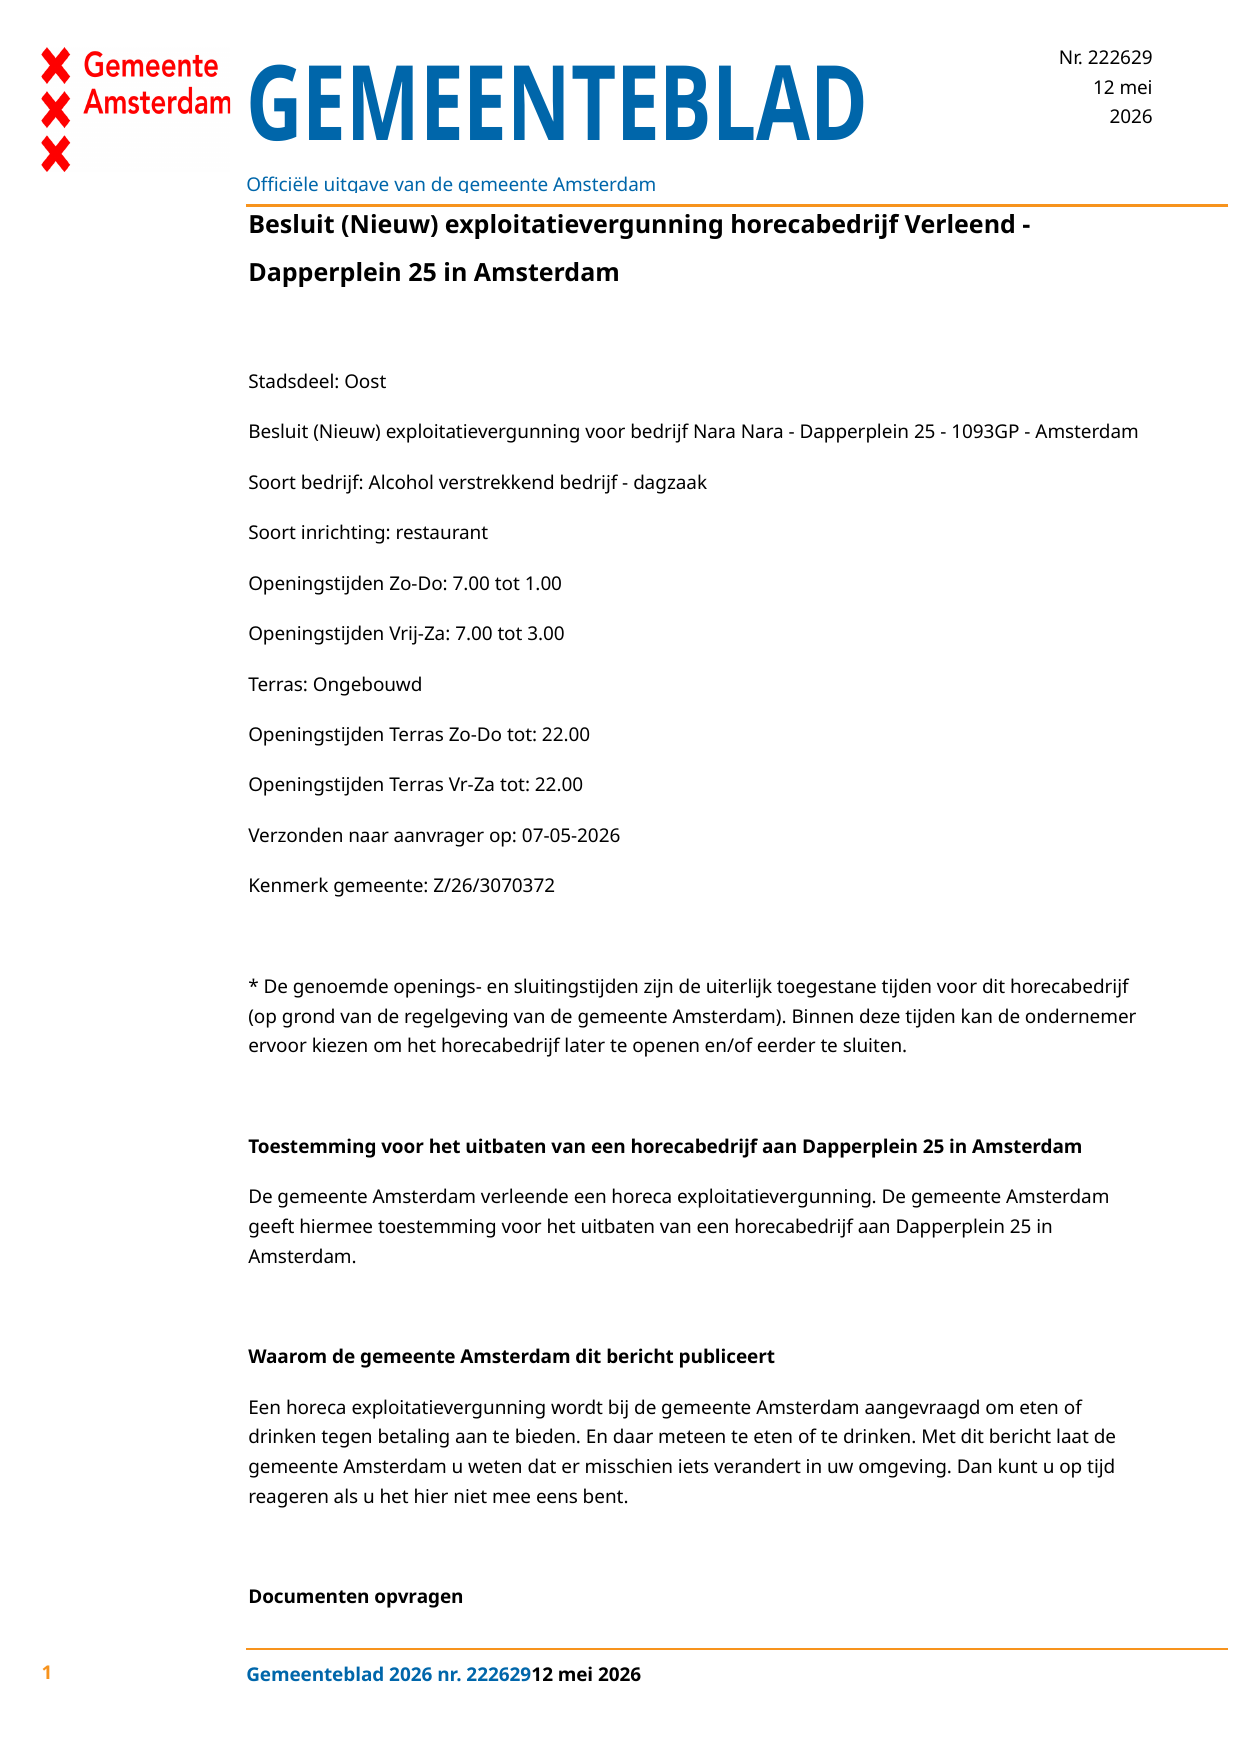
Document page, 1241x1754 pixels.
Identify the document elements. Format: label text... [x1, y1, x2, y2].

text Terras: Ongebouwd [248, 671, 1152, 697]
text Een horeca exploitatievergunning wordt bij de gemeente Amsterdam aangevraagd om eten of drinken tegen betaling aan te bieden. En daar meteen te eten of te drinken. Met dit bericht laat de gemeente Amsterdam u weten dat er misschien iets verandert in uw omgeving. Dan kunt u op tijd reageren als u het hier niet mee eens bent. [248, 1394, 1152, 1509]
text Toestemming voor het uitbaten van een horecabedrijf aan Dapperplein 25 in Amsterdam [248, 1133, 1152, 1159]
text Openingstijden Terras Vr-Za tot: 22.00 [248, 772, 1152, 797]
text Waarom de gemeente Amsterdam dit bericht publiceert [248, 1344, 1152, 1369]
picture [41, 47, 231, 172]
text Kenmerk gemeente: Z/26/3070372 [248, 872, 1152, 898]
text Soort bedrijf: Alcohol verstrekkend bedrijf - dagzaak [248, 469, 1152, 495]
text * De genoemde openings- en sluitingstijden zijn de uiterlijk toegestane tijden voor dit horecabedrijf (op grond van de regelgeving van de gemeente Amsterdam). Binnen deze tijden kan de ondernemer ervoor kiezen om het horecabedrijf later te openen en/of eerder te sluiten. [248, 973, 1152, 1058]
text Besluit (Nieuw) exploitatievergunning horecabedrijf Verleend - Dapperplein 25 in Amsterdam [248, 207, 1152, 288]
text Besluit (Nieuw) exploitatievergunning voor bedrijf Nara Nara - Dapperplein 25 - 1093GP - Amsterdam [248, 419, 1152, 444]
text Openingstijden Zo-Do: 7.00 tot 1.00 [248, 570, 1152, 596]
text Stadsdeel: Oost [248, 368, 1152, 394]
text De gemeente Amsterdam verleende een horeca exploitatievergunning. De gemeente Amsterdam geeft hiermee toestemming voor het uitbaten van een horecabedrijf aan Dapperplein 25 in Amsterdam. [248, 1184, 1152, 1269]
text Openingstijden Vrij-Za: 7.00 tot 3.00 [248, 620, 1152, 646]
text Verzonden naar aanvrager op: 07-05-2026 [248, 822, 1152, 848]
text Openingstijden Terras Zo-Do tot: 22.00 [248, 721, 1152, 747]
text Documenten opvragen [248, 1584, 1152, 1609]
text Soort inrichting: restaurant [248, 519, 1152, 545]
